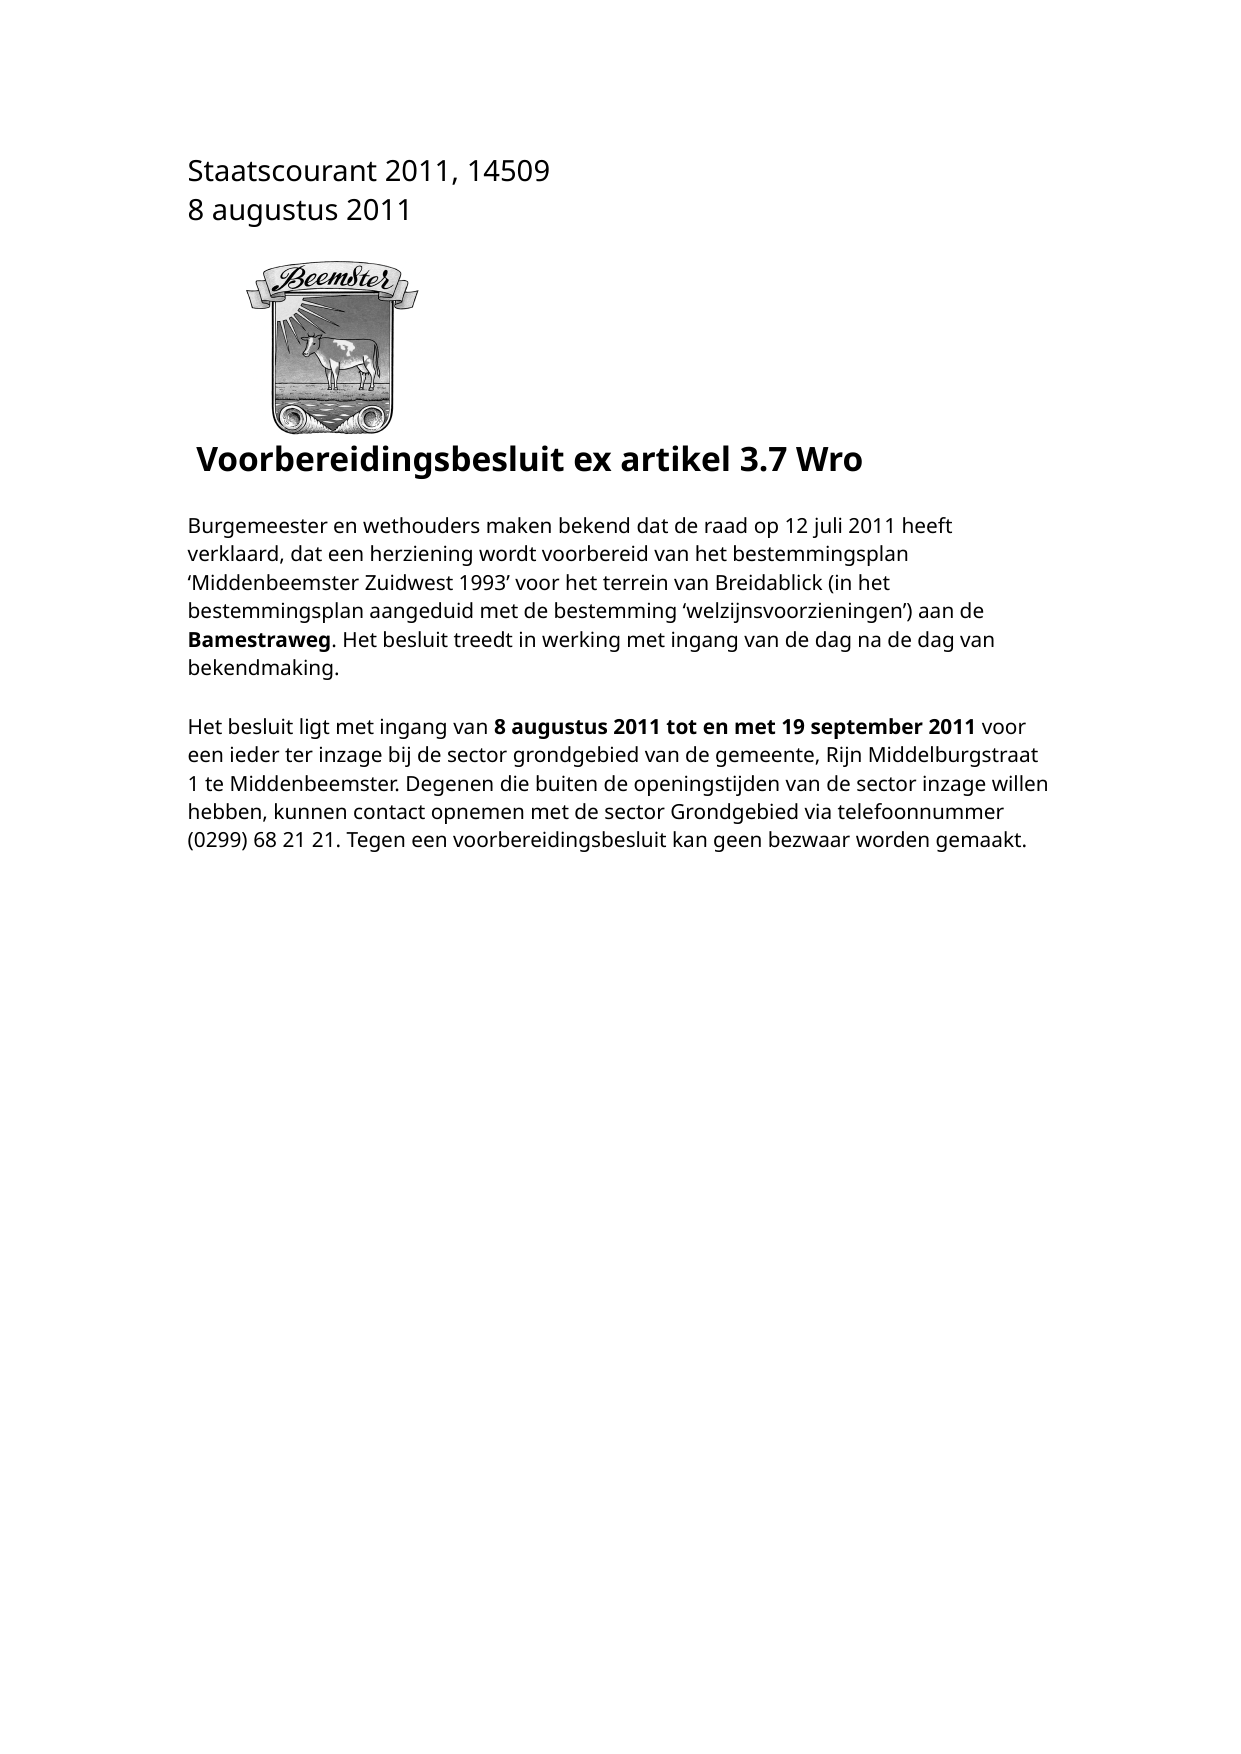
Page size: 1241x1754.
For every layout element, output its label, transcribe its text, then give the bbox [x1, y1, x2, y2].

text Het besluit ligt met ingang van 8 augustus 2011 tot en met 19 september 2011 voor een ieder ter inzage bij de sector grondgebied van de gemeente, Rijn Middelburgstraat 1 te Middenbeemster. Degenen die buiten de openingstijden van de sector inzage willen hebben, kunnen contact opnemen met de sector Grondgebied via telefoonnummer (0299) 68 21 21. Tegen een voorbereidingsbesluit kan geen bezwaar worden gemaakt. [187, 712, 1053, 854]
text Burgemeester en wethouders maken bekend dat de raad op 12 juli 2011 heeft verklaard, dat een herziening wordt voorbereid van het bestemmingsplan ‘Middenbeemster Zuidwest 1993’ voor het terrein van Breidablick (in het bestemmingsplan aangeduid met de bestemming ‘welzijnsvoorzieningen’) aan de Bamestraweg. Het besluit treedt in werking met ingang van de dag na de dag van bekendmaking. [187, 511, 1053, 682]
subtitle Voorbereidingsbesluit ex artikel 3.7 Wro [187, 271, 1053, 481]
text 8 augustus 2011 [187, 190, 1053, 229]
picture [187, 258, 477, 436]
text Staatscourant 2011, 14509 [187, 150, 1053, 190]
